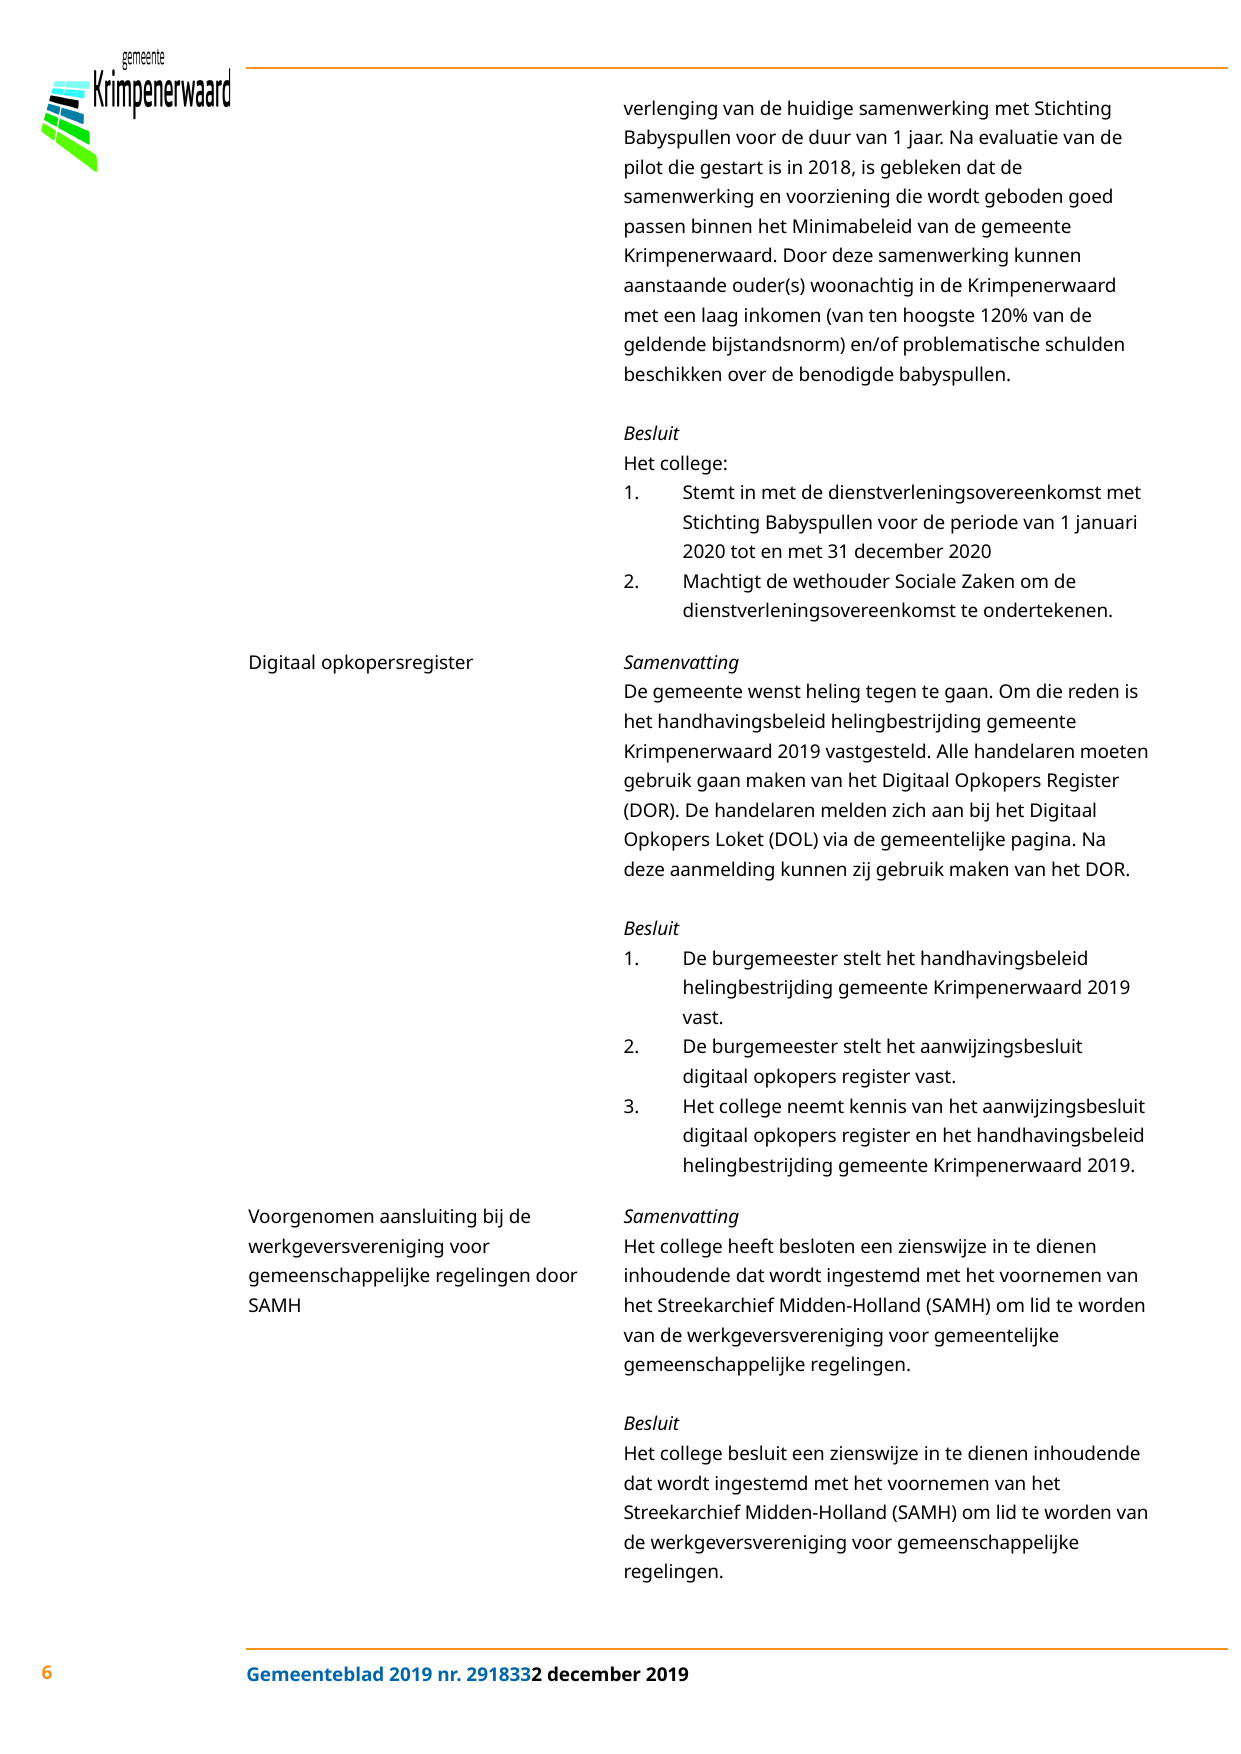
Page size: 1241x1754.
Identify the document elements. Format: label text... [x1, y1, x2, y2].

table_cell [248, 624, 623, 649]
table_cell verlenging van de huidige samenwerking met Stichting Babyspullen voor de duur van 1 jaar. Na evaluatie van de pilot die gestart is in 2018, is gebleken dat de samenwerking en voorziening die wordt geboden goed passen binnen het Minimabeleid van de gemeente Krimpenerwaard. Door deze samenwerking kunnen aanstaande ouder(s) woonachtig in de Krimpenerwaard met een laag inkomen (van ten hoogste 120% van de geldende bijstandsnorm) en/of problematische schulden beschikken over de benodigde babyspullen. Besluit Het college: Stemt in met de dienstverleningsovereenkomst met Stichting Babyspullen voor de periode van 1 januari 2020 tot en met 31 december 2020 Machtigt de wethouder Sociale Zaken om de dienstverleningsovereenkomst te ondertekenen. [623, 95, 1152, 623]
table_cell Digitaal opkopersregister [248, 649, 623, 1178]
table_cell Voorgenomen aansluiting bij de werkgeversvereniging voor gemeenschappelijke regelingen door SAMH [248, 1204, 623, 1584]
table_cell [623, 1584, 1152, 1610]
table_cell Samenvatting Het college heeft besloten een zienswijze in te dienen inhoudende dat wordt ingestemd met het voornemen van het Streekarchief Midden-Holland (SAMH) om lid te worden van de werkgeversvereniging voor gemeentelijke gemeenschappelijke regelingen. Besluit Het college besluit een zienswijze in te dienen inhoudende dat wordt ingestemd met het voornemen van het Streekarchief Midden-Holland (SAMH) om lid te worden van de werkgeversvereniging voor gemeenschappelijke regelingen. [623, 1204, 1152, 1584]
table_cell [248, 1178, 623, 1203]
picture [41, 47, 231, 172]
table_cell [248, 95, 623, 623]
table_cell [248, 1584, 623, 1610]
table_cell [623, 624, 1152, 649]
table_cell [623, 1178, 1152, 1203]
table_cell Samenvatting De gemeente wenst heling tegen te gaan. Om die reden is het handhavingsbeleid helingbestrijding gemeente Krimpenerwaard 2019 vastgesteld. Alle handelaren moeten gebruik gaan maken van het Digitaal Opkopers Register (DOR). De handelaren melden zich aan bij het Digitaal Opkopers Loket (DOL) via de gemeentelijke pagina. Na deze aanmelding kunnen zij gebruik maken van het DOR. Besluit De burgemeester stelt het handhavingsbeleid helingbestrijding gemeente Krimpenerwaard 2019 vast. De burgemeester stelt het aanwijzingsbesluit digitaal opkopers register vast. Het college neemt kennis van het aanwijzingsbesluit digitaal opkopers register en het handhavingsbeleid helingbestrijding gemeente Krimpenerwaard 2019. [623, 649, 1152, 1178]
